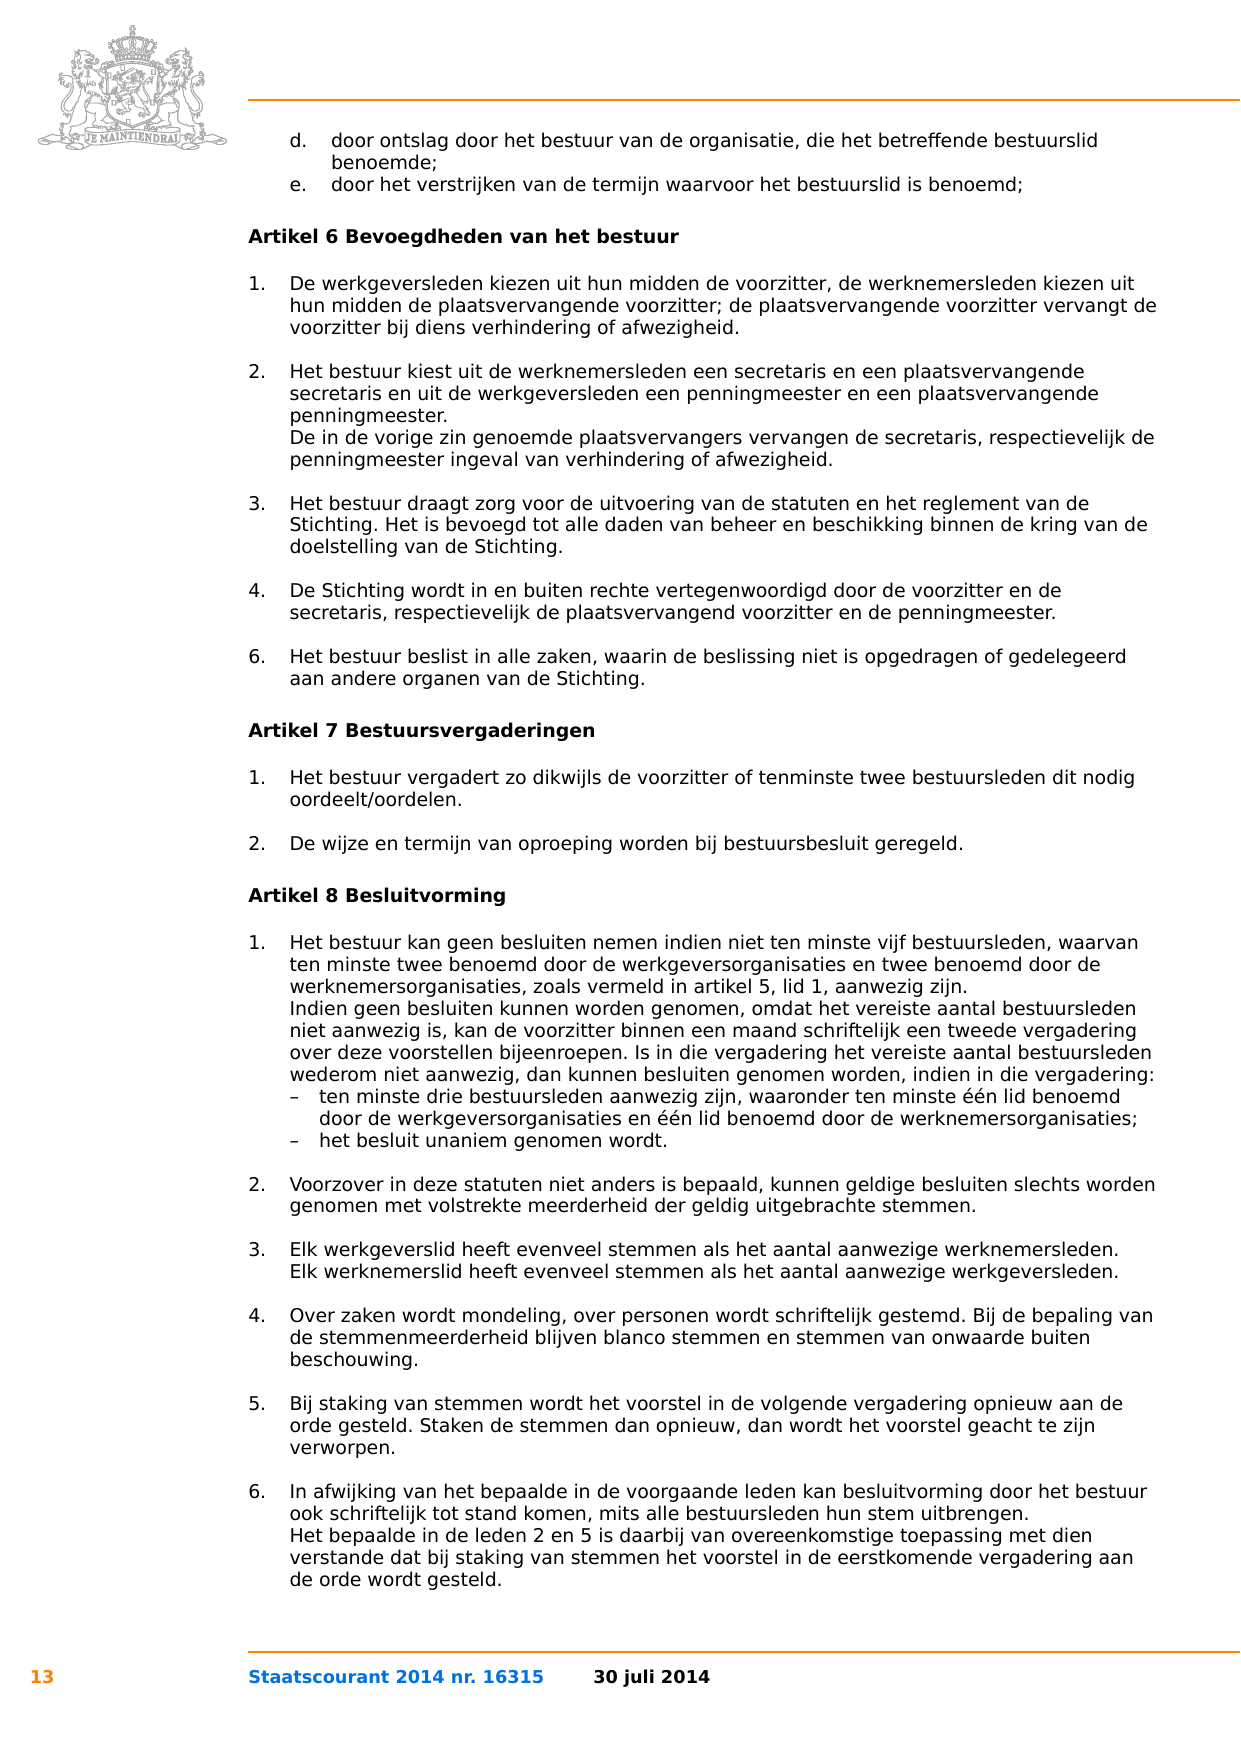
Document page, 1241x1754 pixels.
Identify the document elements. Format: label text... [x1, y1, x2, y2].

picture [38, 25, 227, 150]
text 1. Het bestuur kan geen besluiten nemen indien niet ten minste vijf bestuursleden, waarvan ten minste twee benoemd door de werkgeversorganisaties en twee benoemd door de werknemersorganisaties, zoals vermeld in artikel 5, lid 1, aanwezig zijn. [248, 932, 1163, 998]
text 1. Het bestuur vergadert zo dikwijls de voorzitter of tenminste twee bestuursleden dit nodig oordeelt/oordelen. [248, 767, 1163, 811]
text d. door ontslag door het bestuur van de organisatie, die het betreffende bestuurslid benoemde; [289, 130, 1163, 174]
text Het bepaalde in de leden 2 en 5 is daarbij van overeenkomstige toepassing met dien verstande dat bij staking van stemmen het voorstel in de eerstkomende vergadering aan de orde wordt gesteld. [289, 1525, 1163, 1591]
text 4. De Stichting wordt in en buiten rechte vertegenwoordigd door de voorzitter en de secretaris, respectievelijk de plaatsvervangend voorzitter en de penningmeester. [248, 580, 1163, 624]
subtitle Artikel 6 Bevoegdheden van het bestuur [248, 226, 1163, 248]
text 6. In afwijking van het bepaalde in de voorgaande leden kan besluitvorming door het bestuur ook schriftelijk tot stand komen, mits alle bestuursleden hun stem uitbrengen. [248, 1481, 1163, 1525]
text 2. De wijze en termijn van oproeping worden bij bestuursbesluit geregeld. [248, 833, 1163, 855]
subtitle Artikel 8 Besluitvorming [248, 885, 1163, 907]
text Elk werknemerslid heeft evenveel stemmen als het aantal aanwezige werkgeversleden. [289, 1261, 1163, 1283]
text 2. Het bestuur kiest uit de werknemersleden een secretaris en een plaatsvervangende secretaris en uit de werkgeversleden een penningmeester en een plaatsvervangende penningmeester. [248, 361, 1163, 427]
text e. door het verstrijken van de termijn waarvoor het bestuurslid is benoemd; [289, 174, 1163, 196]
text Indien geen besluiten kunnen worden genomen, omdat het vereiste aantal bestuursleden niet aanwezig is, kan de voorzitter binnen een maand schriftelijk een tweede vergadering over deze voorstellen bijeenroepen. Is in die vergadering het vereiste aantal bestuursleden wederom niet aanwezig, dan kunnen besluiten genomen worden, indien in die vergadering: [289, 998, 1163, 1086]
text De in de vorige zin genoemde plaatsvervangers vervangen de secretaris, respectievelijk de penningmeester ingeval van verhindering of afwezigheid. [289, 427, 1163, 471]
text 5. Bij staking van stemmen wordt het voorstel in de volgende vergadering opnieuw aan de orde gesteld. Staken de stemmen dan opnieuw, dan wordt het voorstel geacht te zijn verworpen. [248, 1393, 1163, 1459]
text 6. Het bestuur beslist in alle zaken, waarin de beslissing niet is opgedragen of gedelegeerd aan andere organen van de Stichting. [248, 646, 1163, 690]
text 1. De werkgeversleden kiezen uit hun midden de voorzitter, de werknemersleden kiezen uit hun midden de plaatsvervangende voorzitter; de plaatsvervangende voorzitter vervangt de voorzitter bij diens verhindering of afwezigheid. [248, 273, 1163, 339]
text 3. Het bestuur draagt zorg voor de uitvoering van de statuten en het reglement van de Stichting. Het is bevoegd tot alle daden van beheer en beschikking binnen de kring van de doelstelling van de Stichting. [248, 492, 1163, 558]
text – ten minste drie bestuursleden aanwezig zijn, waaronder ten minste één lid benoemd door de werkgeversorganisaties en één lid benoemd door de werknemersorganisaties; [289, 1086, 1163, 1129]
subtitle Artikel 7 Bestuursvergaderingen [248, 720, 1163, 742]
text – het besluit unaniem genomen wordt. [289, 1129, 1163, 1152]
text 4. Over zaken wordt mondeling, over personen wordt schriftelijk gestemd. Bij de bepaling van de stemmenmeerderheid blijven blanco stemmen en stemmen van onwaarde buiten beschouwing. [248, 1305, 1163, 1371]
text 2. Voorzover in deze statuten niet anders is bepaald, kunnen geldige besluiten slechts worden genomen met volstrekte meerderheid der geldig uitgebrachte stemmen. [248, 1173, 1163, 1217]
text 3. Elk werkgeverslid heeft evenveel stemmen als het aantal aanwezige werknemersleden. [248, 1239, 1163, 1261]
